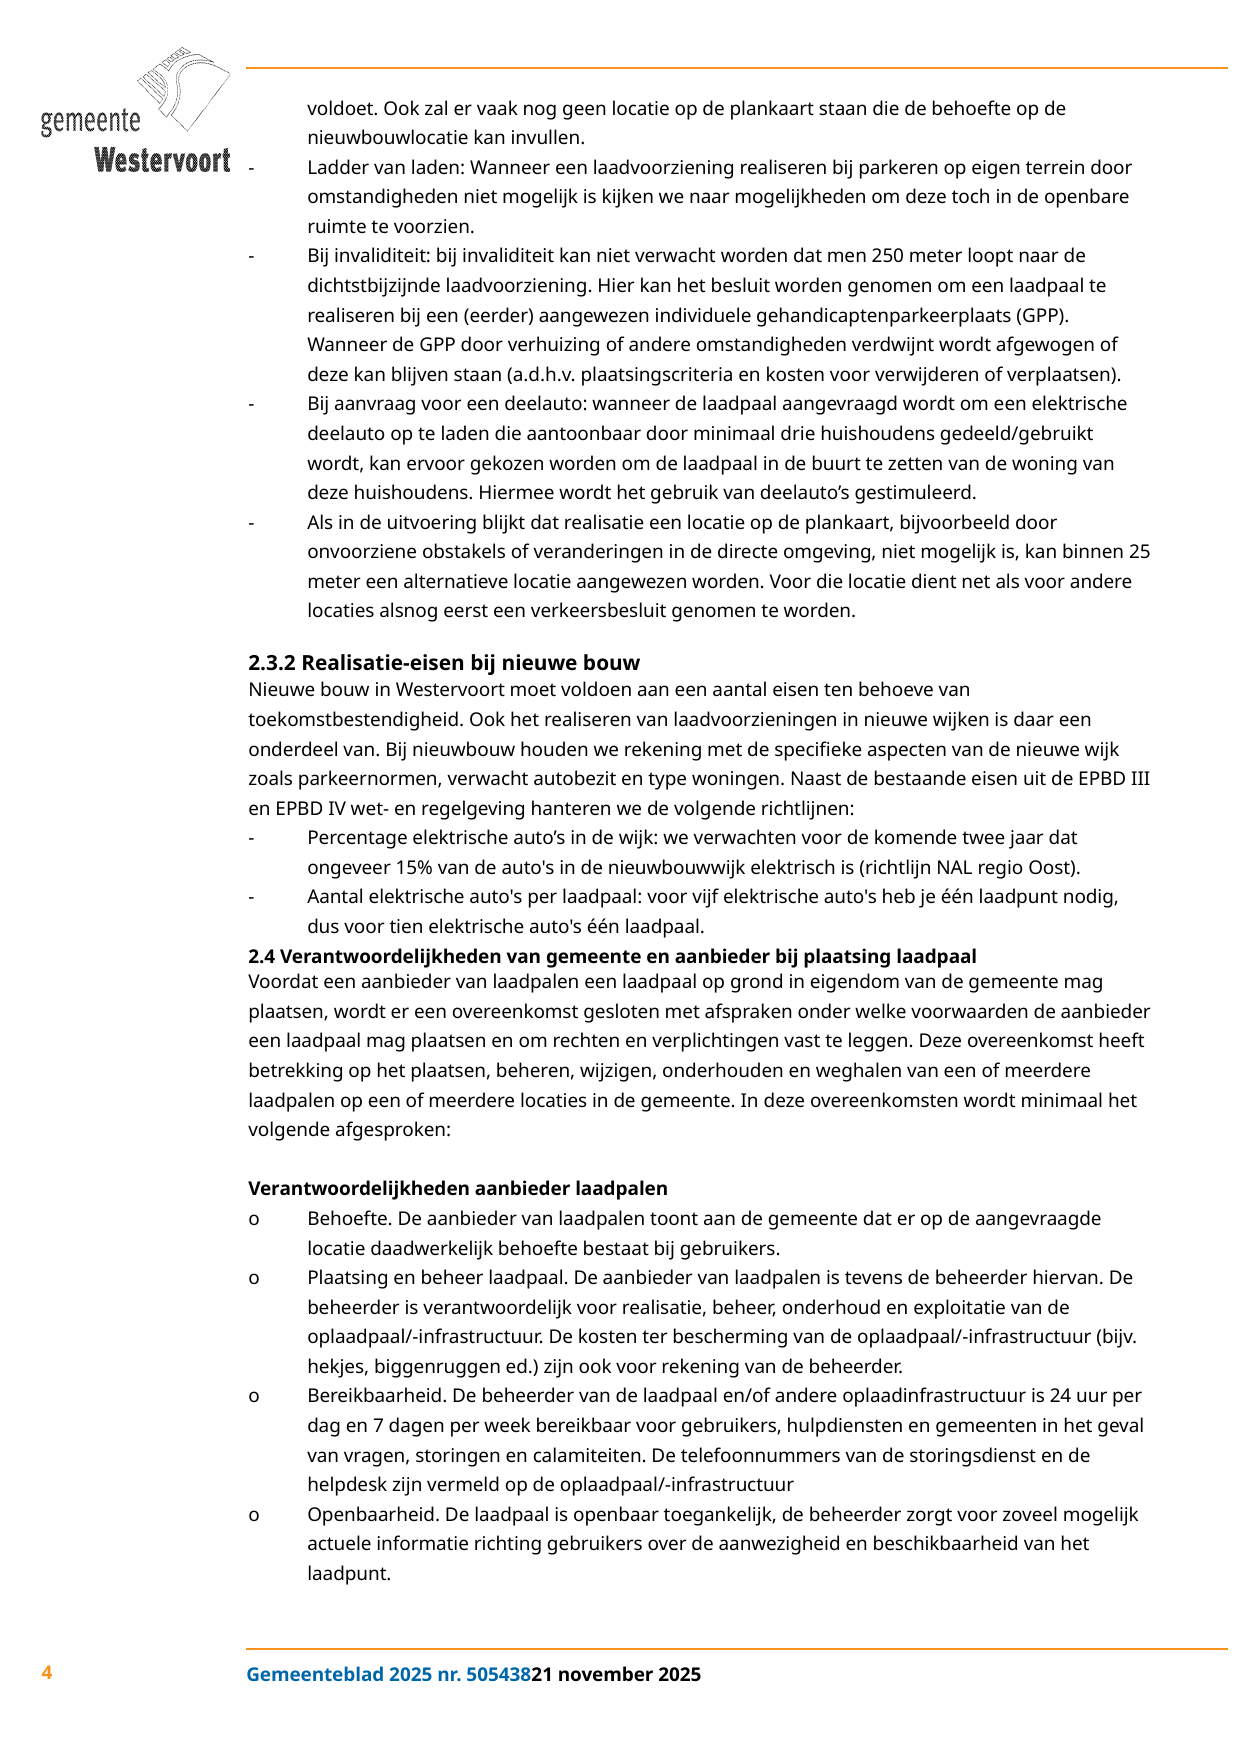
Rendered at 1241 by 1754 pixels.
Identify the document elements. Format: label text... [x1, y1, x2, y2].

text Voordat een aanbieder van laadpalen een laadpaal op grond in eigendom van de gemeente mag plaatsen, wordt er een overeenkomst gesloten met afspraken onder welke voorwaarden de aanbieder een laadpaal mag plaatsen en om rechten en verplichtingen vast te leggen. Deze overeenkomst heeft betrekking op het plaatsen, beheren, wijzigen, onderhouden en weghalen van een of meerdere laadpalen op een of meerdere locaties in de gemeente. In deze overeenkomsten wordt minimaal het volgende afgesproken: [248, 968, 1152, 1142]
list Bij aanvraag voor een deelauto: wanneer de laadpaal aangevraagd wordt om een elektrische deelauto op te laden die aantoonbaar door minimaal drie huishoudens gedeeld/gebruikt wordt, kan ervoor gekozen worden om de laadpaal in de buurt te zetten van de woning van deze huishoudens. Hiermee wordt het gebruik van deelauto’s gestimuleerd. [248, 391, 1152, 505]
list Percentage elektrische auto’s in de wijk: we verwachten voor de komende twee jaar dat ongeveer 15% van de auto's in de nieuwbouwwijk elektrisch is (richtlijn NAL regio Oost). [248, 824, 1152, 880]
text 2.4 Verantwoordelijkheden van gemeente en aanbieder bij plaatsing laadpaal [248, 943, 1152, 968]
list voldoet. Ook zal er vaak nog geen locatie op de plankaart staan die de behoefte op de nieuwbouwlocatie kan invullen. [248, 95, 1152, 150]
list Aantal elektrische auto's per laadpaal: voor vijf elektrische auto's heb je één laadpunt nodig, dus voor tien elektrische auto's één laadpaal. [248, 884, 1152, 939]
picture [41, 47, 231, 172]
text Nieuwe bouw in Westervoort moet voldoen aan een aantal eisen ten behoeve van toekomstbestendigheid. Ook het realiseren van laadvoorzieningen in nieuwe wijken is daar een onderdeel van. Bij nieuwbouw houden we rekening met de specifieke aspecten van de nieuwe wijk zoals parkeernormen, verwacht autobezit en type woningen. Naast de bestaande eisen uit de EPBD III en EPBD IV wet- en regelgeving hanteren we de volgende richtlijnen: [248, 677, 1152, 821]
list Behoefte. De aanbieder van laadpalen toont aan de gemeente dat er op de aangevraagde locatie daadwerkelijk behoefte bestaat bij gebruikers. [248, 1205, 1152, 1261]
list Als in de uitvoering blijkt dat realisatie een locatie op de plankaart, bijvoorbeeld door onvoorziene obstakels of veranderingen in de directe omgeving, niet mogelijk is, kan binnen 25 meter een alternatieve locatie aangewezen worden. Voor die locatie dient net als voor andere locaties alsnog eerst een verkeersbesluit genomen te worden. [248, 509, 1152, 623]
list Openbaarheid. De laadpaal is openbaar toegankelijk, de beheerder zorgt voor zoveel mogelijk actuele informatie richting gebruikers over de aanwezigheid en beschikbaarheid van het laadpunt. [248, 1501, 1152, 1586]
text 2.3.2 Realisatie-eisen bij nieuwe bouw [248, 648, 1152, 677]
text Verantwoordelijkheden aanbieder laadpalen [248, 1176, 1152, 1201]
list Plaatsing en beheer laadpaal. De aanbieder van laadpalen is tevens de beheerder hiervan. De beheerder is verantwoordelijk voor realisatie, beheer, onderhoud en exploitatie van de oplaadpaal/-infrastructuur. De kosten ter bescherming van de oplaadpaal/-infrastructuur (bijv. hekjes, biggenruggen ed.) zijn ook voor rekening van de beheerder. [248, 1264, 1152, 1379]
list Bereikbaarheid. De beheerder van de laadpaal en/of andere oplaadinfrastructuur is 24 uur per dag en 7 dagen per week bereikbaar voor gebruikers, hulpdiensten en gemeenten in het geval van vragen, storingen en calamiteiten. De telefoonnummers van de storingsdienst en de helpdesk zijn vermeld op de oplaadpaal/-infrastructuur [248, 1383, 1152, 1497]
list Ladder van laden: Wanneer een laadvoorziening realiseren bij parkeren op eigen terrein door omstandigheden niet mogelijk is kijken we naar mogelijkheden om deze toch in de openbare ruimte te voorzien. [248, 154, 1152, 239]
list Bij invaliditeit: bij invaliditeit kan niet verwacht worden dat men 250 meter loopt naar de dichtstbijzijnde laadvoorziening. Hier kan het besluit worden genomen om een laadpaal te realiseren bij een (eerder) aangewezen individuele gehandicaptenparkeerplaats (GPP). Wanneer de GPP door verhuizing of andere omstandigheden verdwijnt wordt afgewogen of deze kan blijven staan (a.d.h.v. plaatsingscriteria en kosten voor verwijderen of verplaatsen). [248, 243, 1152, 387]
